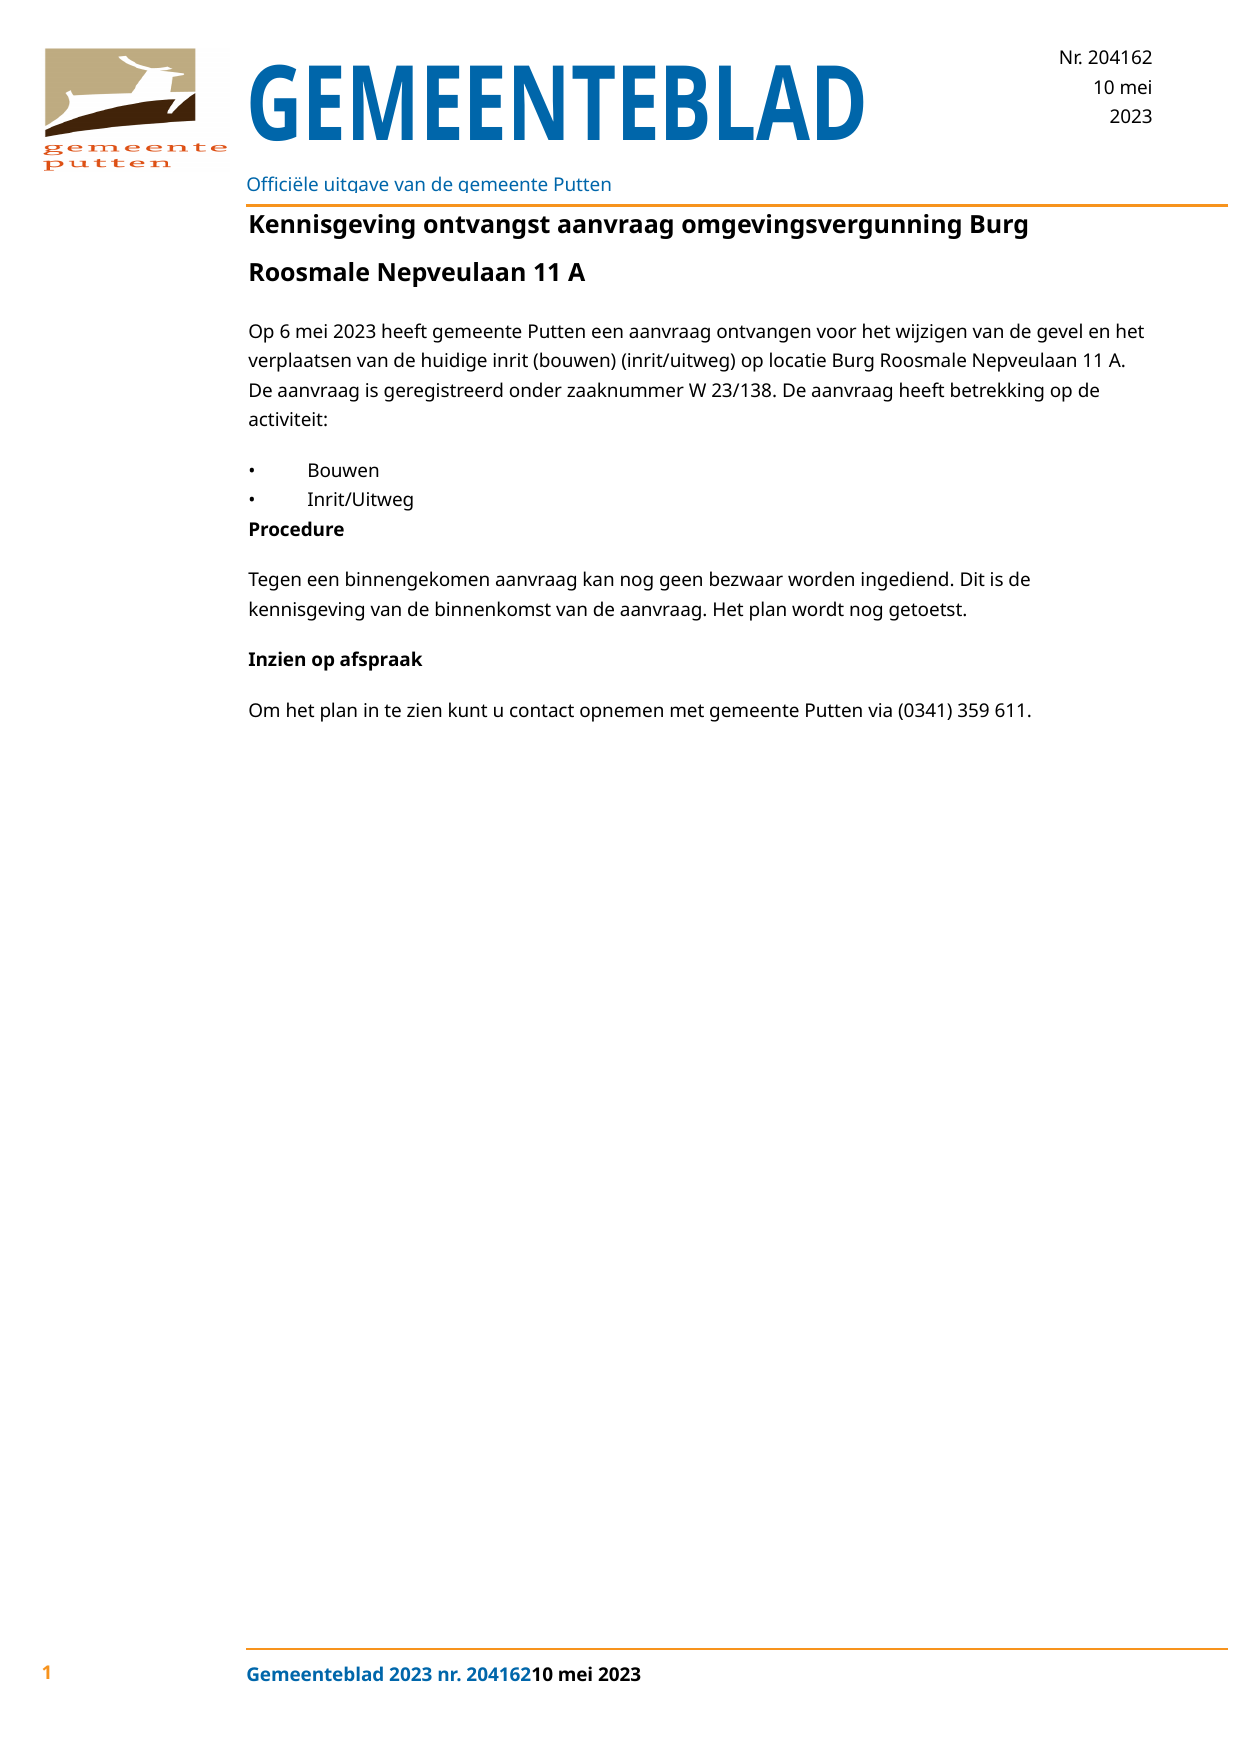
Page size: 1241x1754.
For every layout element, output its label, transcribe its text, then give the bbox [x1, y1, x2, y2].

list Bouwen [248, 457, 1152, 483]
text Op 6 mei 2023 heeft gemeente Putten een aanvraag ontvangen voor het wijzigen van de gevel en het verplaatsen van de huidige inrit (bouwen) (inrit/uitweg) op locatie Burg Roosmale Nepveulaan 11 A. De aanvraag is geregistreerd onder zaaknummer W 23/138. De aanvraag heeft betrekking op de activiteit: [248, 318, 1152, 432]
text Procedure [248, 516, 1152, 542]
text Kennisgeving ontvangst aanvraag omgevingsvergunning Burg Roosmale Nepveulaan 11 A [248, 207, 1152, 288]
list Inrit/Uitweg [248, 487, 1152, 512]
text Om het plan in te zien kunt u contact opnemen met gemeente Putten via (0341) 359 611. [248, 697, 1152, 723]
picture [41, 47, 231, 172]
text Inzien op afspraak [248, 647, 1152, 672]
text Tegen een binnengekomen aanvraag kan nog geen bezwaar worden ingediend. Dit is de kennisgeving van de binnenkomst van de aanvraag. Het plan wordt nog getoetst. [248, 567, 1152, 622]
